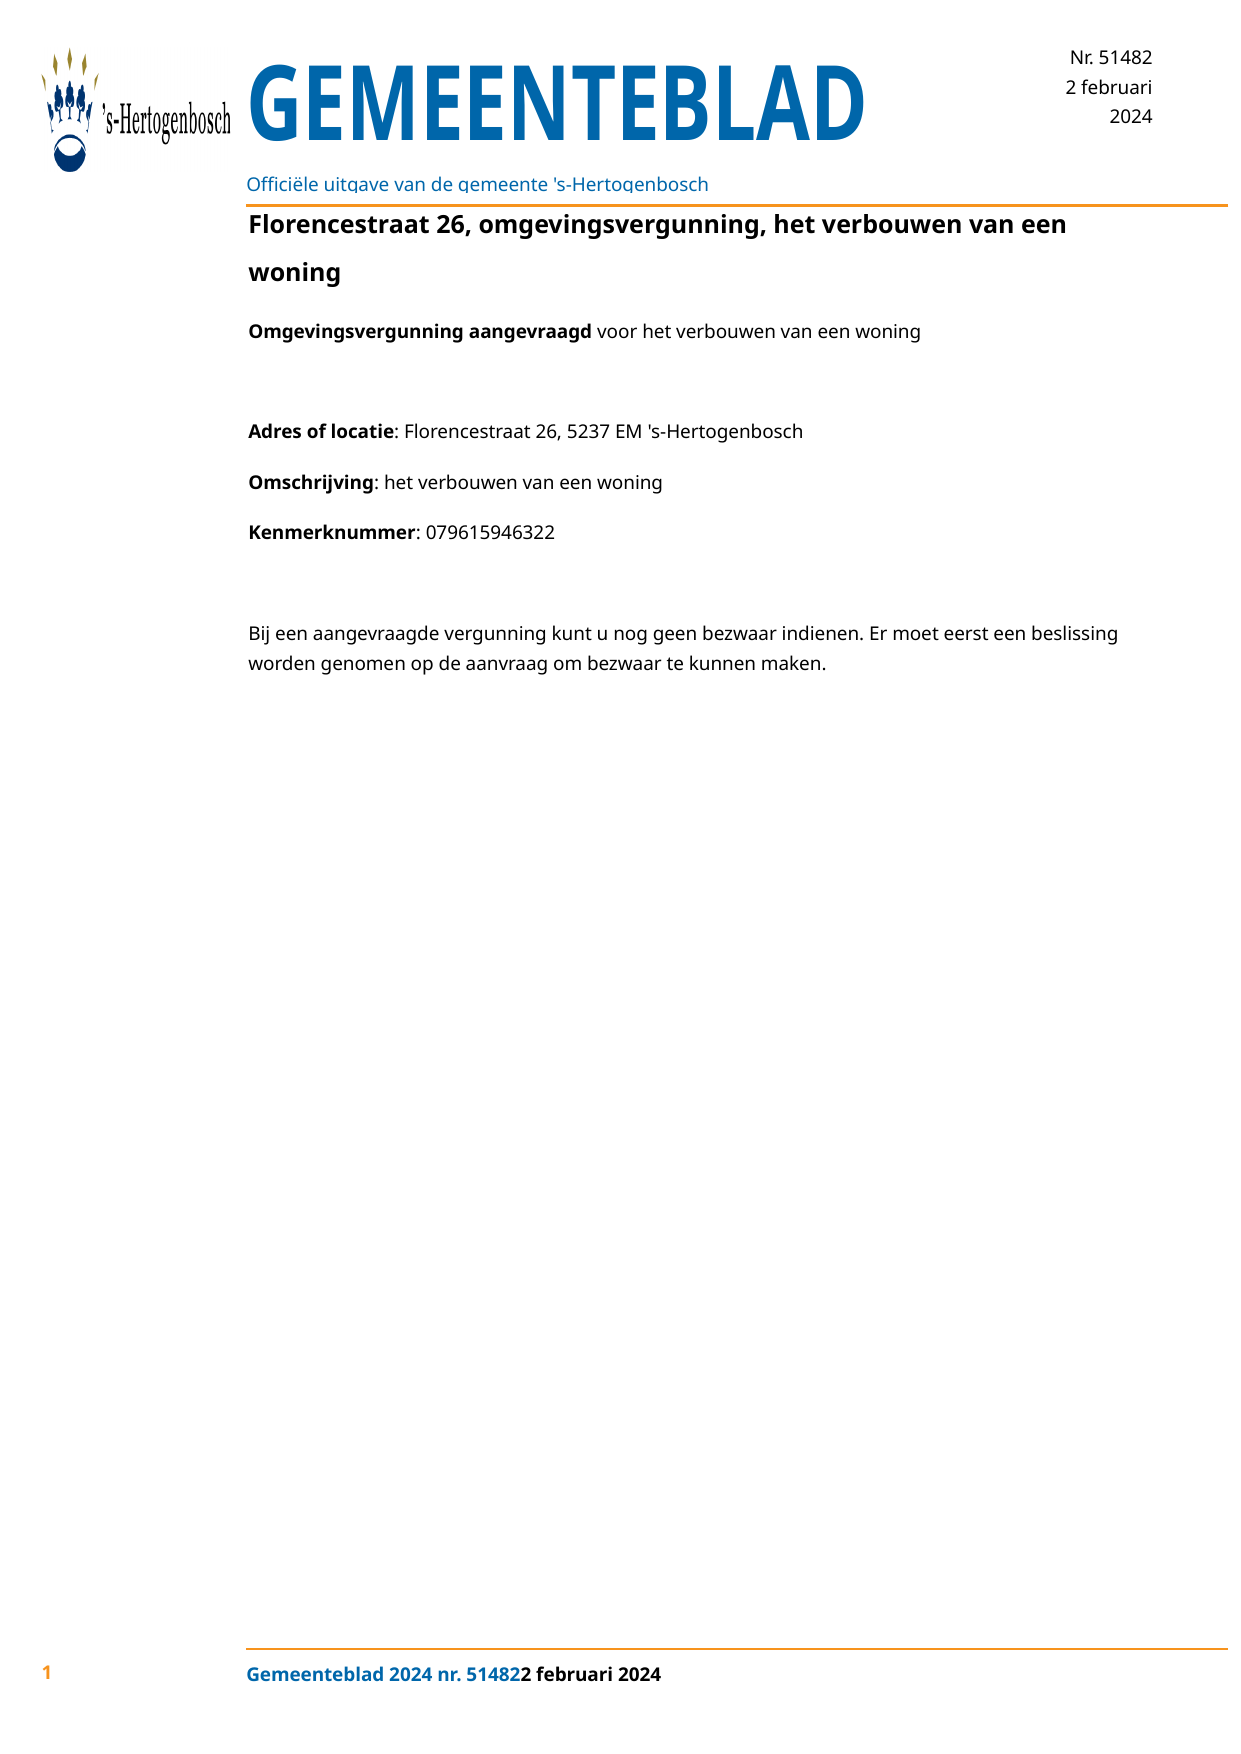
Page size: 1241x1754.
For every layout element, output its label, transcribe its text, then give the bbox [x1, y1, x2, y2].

text Kenmerknummer: 079615946322 [248, 519, 1152, 545]
text Bij een aangevraagde vergunning kunt u nog geen bezwaar indienen. Er moet eerst een beslissing worden genomen op de aanvraag om bezwaar te kunnen maken. [248, 620, 1152, 676]
text Adres of locatie: Florencestraat 26, 5237 EM 's-Hertogenbosch [248, 419, 1152, 444]
text Omschrijving: het verbouwen van een woning [248, 469, 1152, 495]
text Florencestraat 26, omgevingsvergunning, het verbouwen van een woning [248, 207, 1152, 288]
picture [41, 47, 231, 172]
text Omgevingsvergunning aangevraagd voor het verbouwen van een woning [248, 318, 1152, 344]
